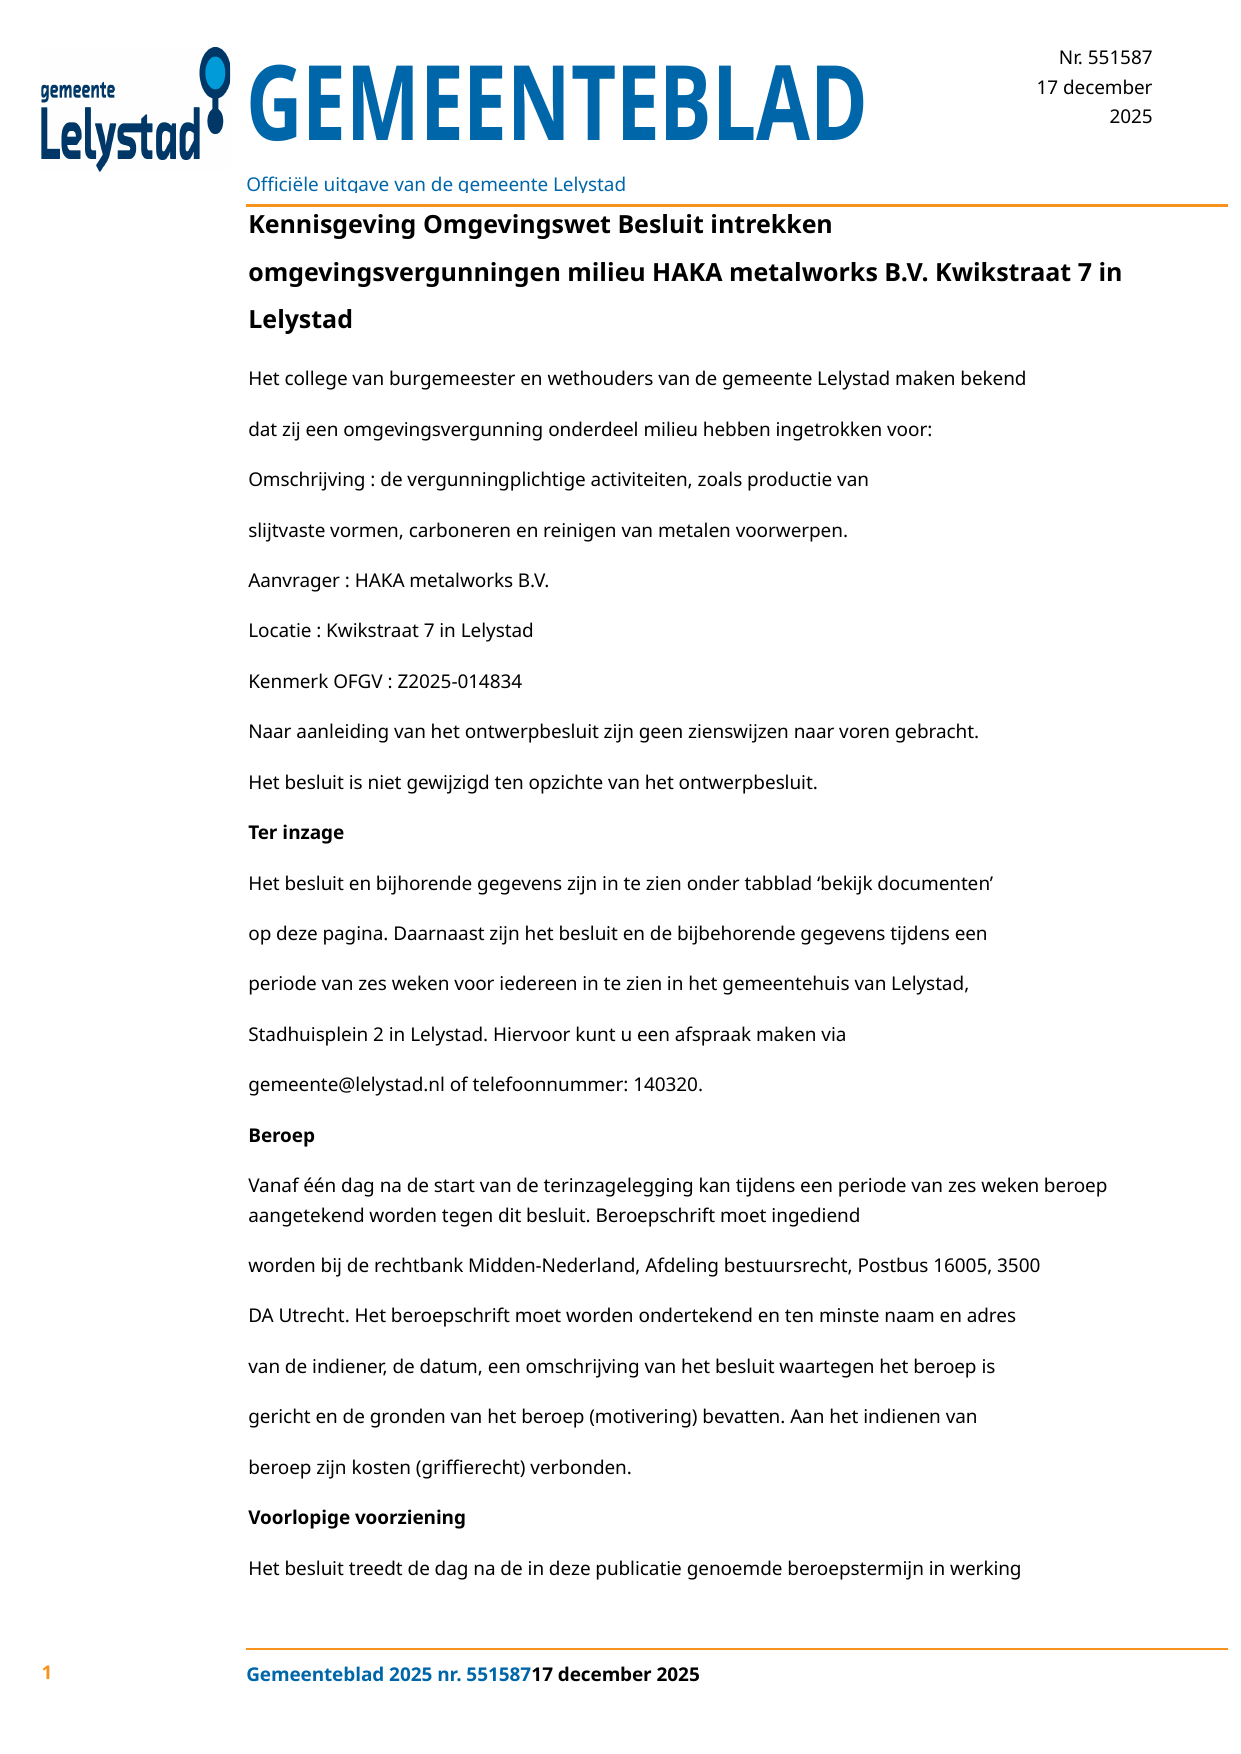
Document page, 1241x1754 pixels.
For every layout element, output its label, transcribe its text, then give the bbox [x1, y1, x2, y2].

text periode van zes weken voor iedereen in te zien in het gemeentehuis van Lelystad, [248, 971, 1152, 996]
text dat zij een omgevingsvergunning onderdeel milieu hebben ingetrokken voor: [248, 416, 1152, 442]
text slijtvaste vormen, carboneren en reinigen van metalen voorwerpen. [248, 517, 1152, 542]
picture [41, 47, 231, 172]
text Vanaf één dag na de start van de terinzagelegging kan tijdens een periode van zes weken beroep aangetekend worden tegen dit besluit. Beroepschrift moet ingediend [248, 1172, 1152, 1227]
text op deze pagina. Daarnaast zijn het besluit en de bijbehorende gegevens tijdens een [248, 920, 1152, 946]
text Beroep [248, 1122, 1152, 1147]
text Het besluit is niet gewijzigd ten opzichte van het ontwerpbesluit. [248, 769, 1152, 794]
text Omschrijving : de vergunningplichtige activiteiten, zoals productie van [248, 466, 1152, 492]
text worden bij de rechtbank Midden-Nederland, Afdeling bestuursrecht, Postbus 16005, 3500 [248, 1252, 1152, 1278]
text Naar aanleiding van het ontwerpbesluit zijn geen zienswijzen naar voren gebracht. [248, 718, 1152, 744]
text Stadhuisplein 2 in Lelystad. Hiervoor kunt u een afspraak maken via [248, 1021, 1152, 1047]
text gericht en de gronden van het beroep (motivering) bevatten. Aan het indienen van [248, 1403, 1152, 1429]
text Ter inzage [248, 819, 1152, 845]
text Locatie : Kwikstraat 7 in Lelystad [248, 618, 1152, 643]
text van de indiener, de datum, een omschrijving van het besluit waartegen het beroep is [248, 1353, 1152, 1379]
text DA Utrecht. Het beroepschrift moet worden ondertekend en ten minste naam en adres [248, 1303, 1152, 1328]
text Voorlopige voorziening [248, 1504, 1152, 1530]
text Kennisgeving Omgevingswet Besluit intrekken omgevingsvergunningen milieu HAKA metalworks B.V. Kwikstraat 7 in Lelystad [248, 207, 1152, 336]
text gemeente@lelystad.nl of telefoonnummer: 140320. [248, 1071, 1152, 1097]
text Het college van burgemeester en wethouders van de gemeente Lelystad maken bekend [248, 366, 1152, 391]
text Aanvrager : HAKA metalworks B.V. [248, 567, 1152, 593]
text beroep zijn kosten (griffierecht) verbonden. [248, 1454, 1152, 1479]
text Het besluit en bijhorende gegevens zijn in te zien onder tabblad ‘bekijk documenten’ [248, 870, 1152, 895]
text Het besluit treedt de dag na de in deze publicatie genoemde beroepstermijn in werking [248, 1555, 1152, 1580]
text Kenmerk OFGV : Z2025-014834 [248, 668, 1152, 694]
